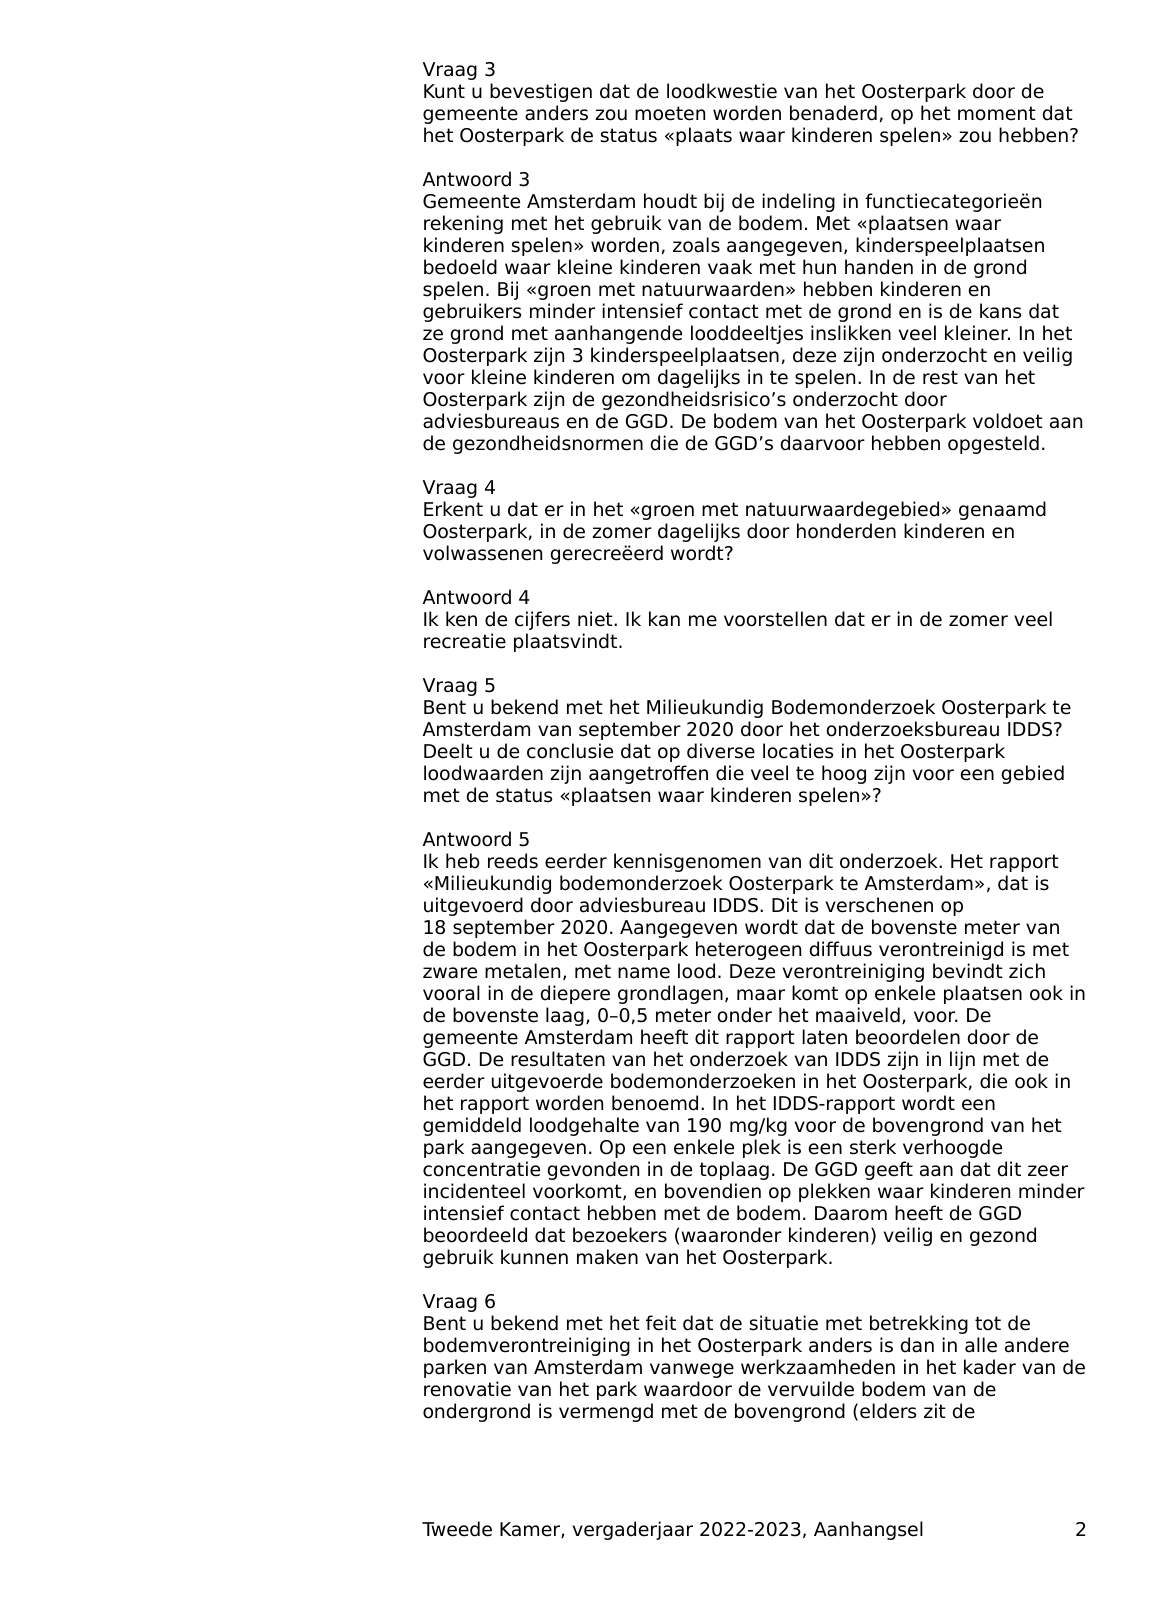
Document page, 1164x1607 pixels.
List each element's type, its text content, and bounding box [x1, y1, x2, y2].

text Antwoord 4 [422, 587, 1087, 609]
text Vraag 6 [422, 1291, 1087, 1313]
text Bent u bekend met het feit dat de situatie met betrekking tot de bodemverontreiniging in het Oosterpark anders is dan in alle andere parken van Amsterdam vanwege werkzaamheden in het kader van de renovatie van het park waardoor de vervuilde bodem van de ondergrond is vermengd met de bovengrond (elders zit de [422, 1313, 1087, 1423]
text Antwoord 3 [422, 169, 1087, 191]
text Vraag 4 [422, 477, 1087, 499]
text Ik heb reeds eerder kennisgenomen van dit onderzoek. Het rapport «Milieukundig bodemonderzoek Oosterpark te Amsterdam», dat is uitgevoerd door adviesbureau IDDS. Dit is verschenen op 18 september 2020. Aangegeven wordt dat de bovenste meter van de bodem in het Oosterpark heterogeen diffuus verontreinigd is met zware metalen, met name lood. Deze verontreiniging bevindt zich vooral in de diepere grondlagen, maar komt op enkele plaatsen ook in de bovenste laag, 0–0,5 meter onder het maaiveld, voor. De gemeente Amsterdam heeft dit rapport laten beoordelen door de GGD. De resultaten van het onderzoek van IDDS zijn in lijn met de eerder uitgevoerde bodemonderzoeken in het Oosterpark, die ook in het rapport worden benoemd. In het IDDS-rapport wordt een gemiddeld loodgehalte van 190 mg/kg voor de bovengrond van het park aangegeven. Op een enkele plek is een sterk verhoogde concentratie gevonden in de toplaag. De GGD geeft aan dat dit zeer incidenteel voorkomt, en bovendien op plekken waar kinderen minder intensief contact hebben met de bodem. Daarom heeft de GGD beoordeeld dat bezoekers (waaronder kinderen) veilig en gezond gebruik kunnen maken van het Oosterpark. [422, 851, 1087, 1269]
text Erkent u dat er in het «groen met natuurwaardegebied» genaamd Oosterpark, in de zomer dagelijks door honderden kinderen en volwassenen gerecreëerd wordt? [422, 499, 1087, 565]
text Gemeente Amsterdam houdt bij de indeling in functiecategorieën rekening met het gebruik van de bodem. Met «plaatsen waar kinderen spelen» worden, zoals aangegeven, kinderspeelplaatsen bedoeld waar kleine kinderen vaak met hun handen in de grond spelen. Bij «groen met natuurwaarden» hebben kinderen en gebruikers minder intensief contact met de grond en is de kans dat ze grond met aanhangende looddeeltjes inslikken veel kleiner. In het Oosterpark zijn 3 kinderspeelplaatsen, deze zijn onderzocht en veilig voor kleine kinderen om dagelijks in te spelen. In de rest van het Oosterpark zijn de gezondheidsrisico’s onderzocht door adviesbureaus en de GGD. De bodem van het Oosterpark voldoet aan de gezondheidsnormen die de GGD’s daarvoor hebben opgesteld. [422, 191, 1087, 455]
text Ik ken de cijfers niet. Ik kan me voorstellen dat er in de zomer veel recreatie plaatsvindt. [422, 609, 1087, 653]
text Kunt u bevestigen dat de loodkwestie van het Oosterpark door de gemeente anders zou moeten worden benaderd, op het moment dat het Oosterpark de status «plaats waar kinderen spelen» zou hebben? [422, 81, 1087, 147]
text Antwoord 5 [422, 829, 1087, 851]
text Bent u bekend met het Milieukundig Bodemonderzoek Oosterpark te Amsterdam van september 2020 door het onderzoeksbureau IDDS? Deelt u de conclusie dat op diverse locaties in het Oosterpark loodwaarden zijn aangetroffen die veel te hoog zijn voor een gebied met de status «plaatsen waar kinderen spelen»? [422, 697, 1087, 807]
text Vraag 3 [422, 59, 1087, 81]
text Vraag 5 [422, 675, 1087, 697]
